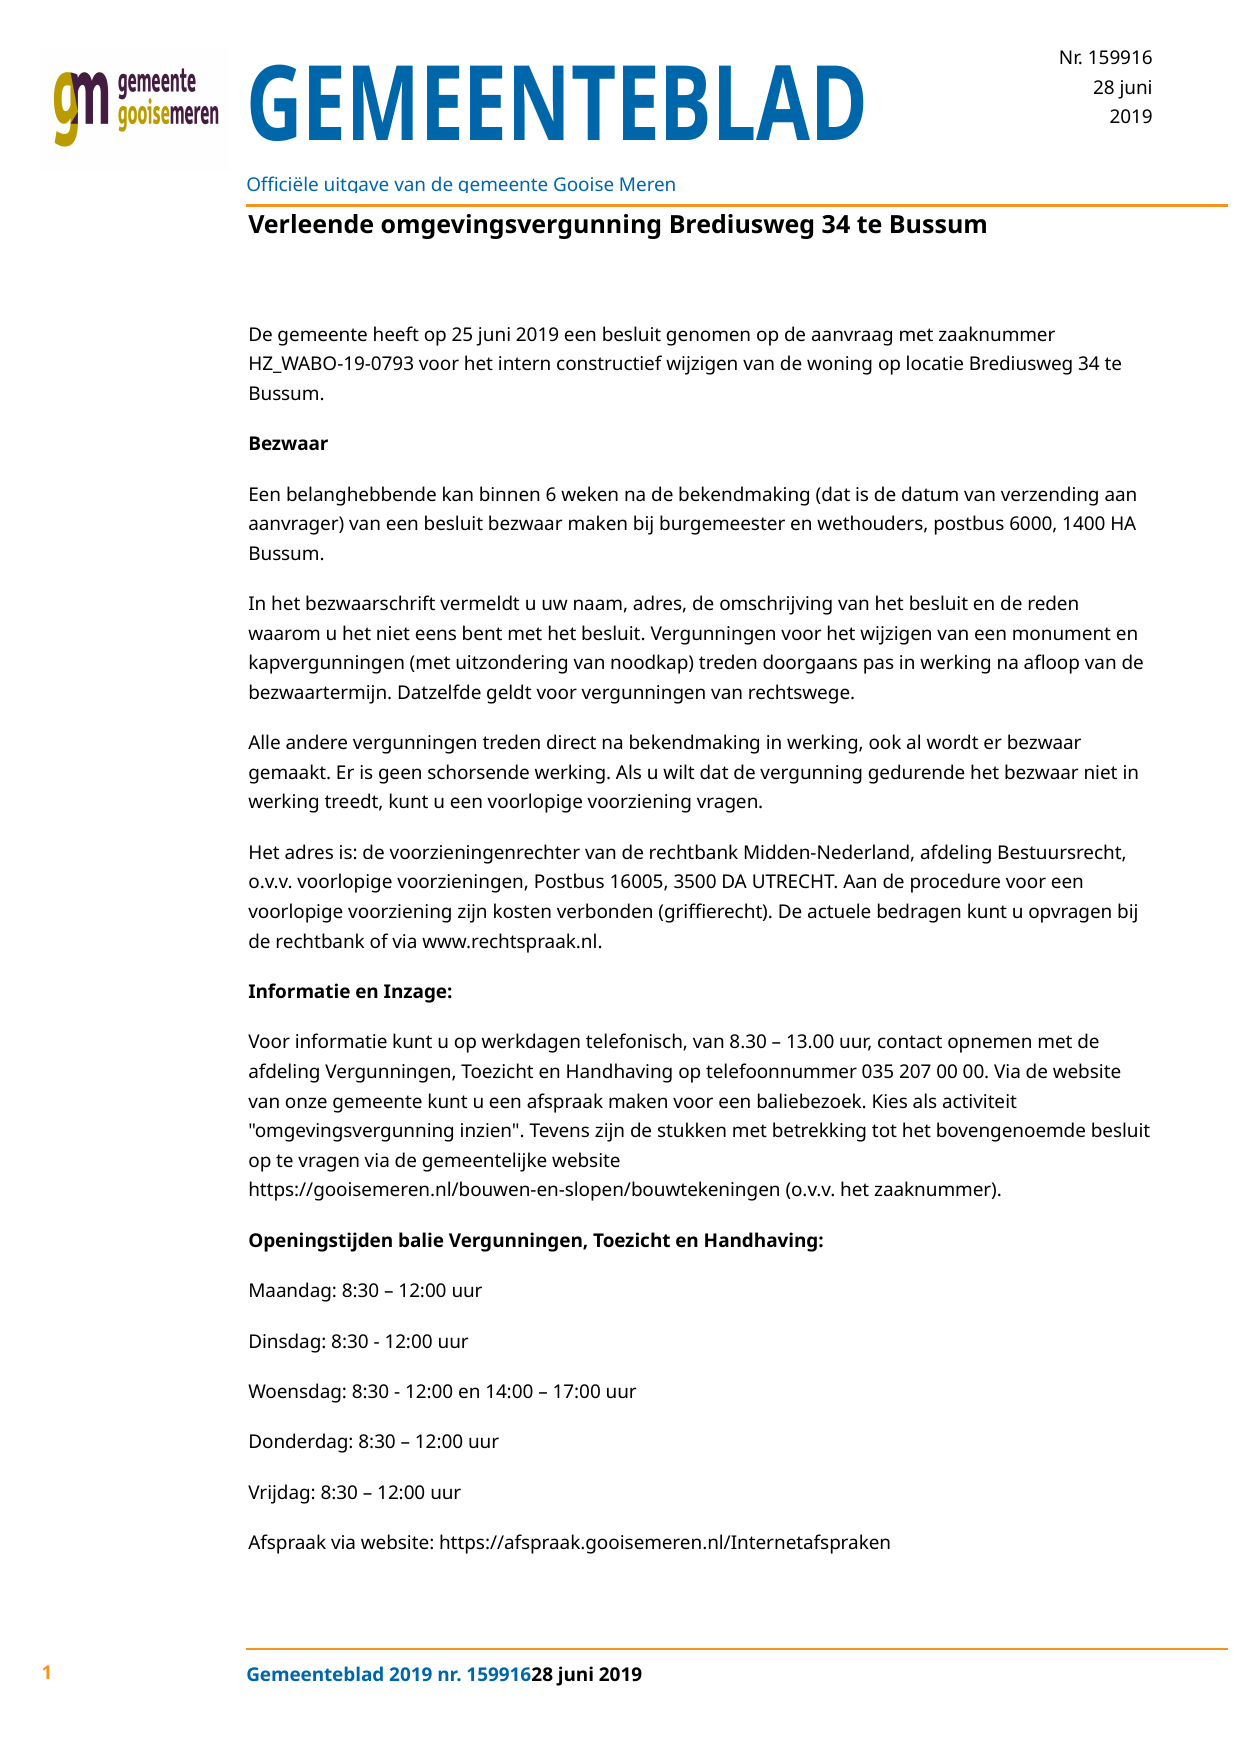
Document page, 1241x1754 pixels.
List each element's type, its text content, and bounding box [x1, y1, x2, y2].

text In het bezwaarschrift vermeldt u uw naam, adres, de omschrijving van het besluit en de reden waarom u het niet eens bent met het besluit. Vergunningen voor het wijzigen van een monument en kapvergunningen (met uitzondering van noodkap) treden doorgaans pas in werking na afloop van de bezwaartermijn. Datzelfde geldt voor vergunningen van rechtswege. [248, 590, 1152, 705]
text Dinsdag: 8:30 - 12:00 uur [248, 1328, 1152, 1353]
text Vrijdag: 8:30 – 12:00 uur [248, 1479, 1152, 1505]
text Informatie en Inzage: [248, 978, 1152, 1004]
text Verleende omgevingsvergunning Brediusweg 34 te Bussum [248, 207, 1152, 241]
text De gemeente heeft op 25 juni 2019 een besluit genomen op de aanvraag met zaaknummer HZ_WABO-19-0793 voor het intern constructief wijzigen van de woning op locatie Brediusweg 34 te Bussum. [248, 321, 1152, 406]
text Een belanghebbende kan binnen 6 weken na de bekendmaking (dat is de datum van verzending aan aanvrager) van een besluit bezwaar maken bij burgemeester en wethouders, postbus 6000, 1400 HA Bussum. [248, 481, 1152, 566]
text Woensdag: 8:30 - 12:00 en 14:00 – 17:00 uur [248, 1378, 1152, 1404]
text Het adres is: de voorzieningenrechter van de rechtbank Midden-Nederland, afdeling Bestuursrecht, o.v.v. voorlopige voorzieningen, Postbus 16005, 3500 DA UTRECHT. Aan de procedure voor een voorlopige voorziening zijn kosten verbonden (griffierecht). De actuele bedragen kunt u opvragen bij de rechtbank of via www.rechtspraak.nl. [248, 839, 1152, 953]
picture [41, 47, 231, 172]
text Alle andere vergunningen treden direct na bekendmaking in werking, ook al wordt er bezwaar gemaakt. Er is geen schorsende werking. Als u wilt dat de vergunning gedurende het bezwaar niet in werking treedt, kunt u een voorlopige voorziening vragen. [248, 729, 1152, 814]
text Donderdag: 8:30 – 12:00 uur [248, 1429, 1152, 1454]
text Maandag: 8:30 – 12:00 uur [248, 1277, 1152, 1303]
text Afspraak via website: https://afspraak.gooisemeren.nl/Internetafspraken [248, 1529, 1152, 1555]
text Voor informatie kunt u op werkdagen telefonisch, van 8.30 – 13.00 uur, contact opnemen met de afdeling Vergunningen, Toezicht en Handhaving op telefoonnummer 035 207 00 00. Via de website van onze gemeente kunt u een afspraak maken voor een baliebezoek. Kies als activiteit "omgevingsvergunning inzien". Tevens zijn de stukken met betrekking tot het bovengenoemde besluit op te vragen via de gemeentelijke website https://gooisemeren.nl/bouwen-en-slopen/bouwtekeningen (o.v.v. het zaaknummer). [248, 1029, 1152, 1202]
text Openingstijden balie Vergunningen, Toezicht en Handhaving: [248, 1227, 1152, 1253]
text Bezwaar [248, 430, 1152, 456]
